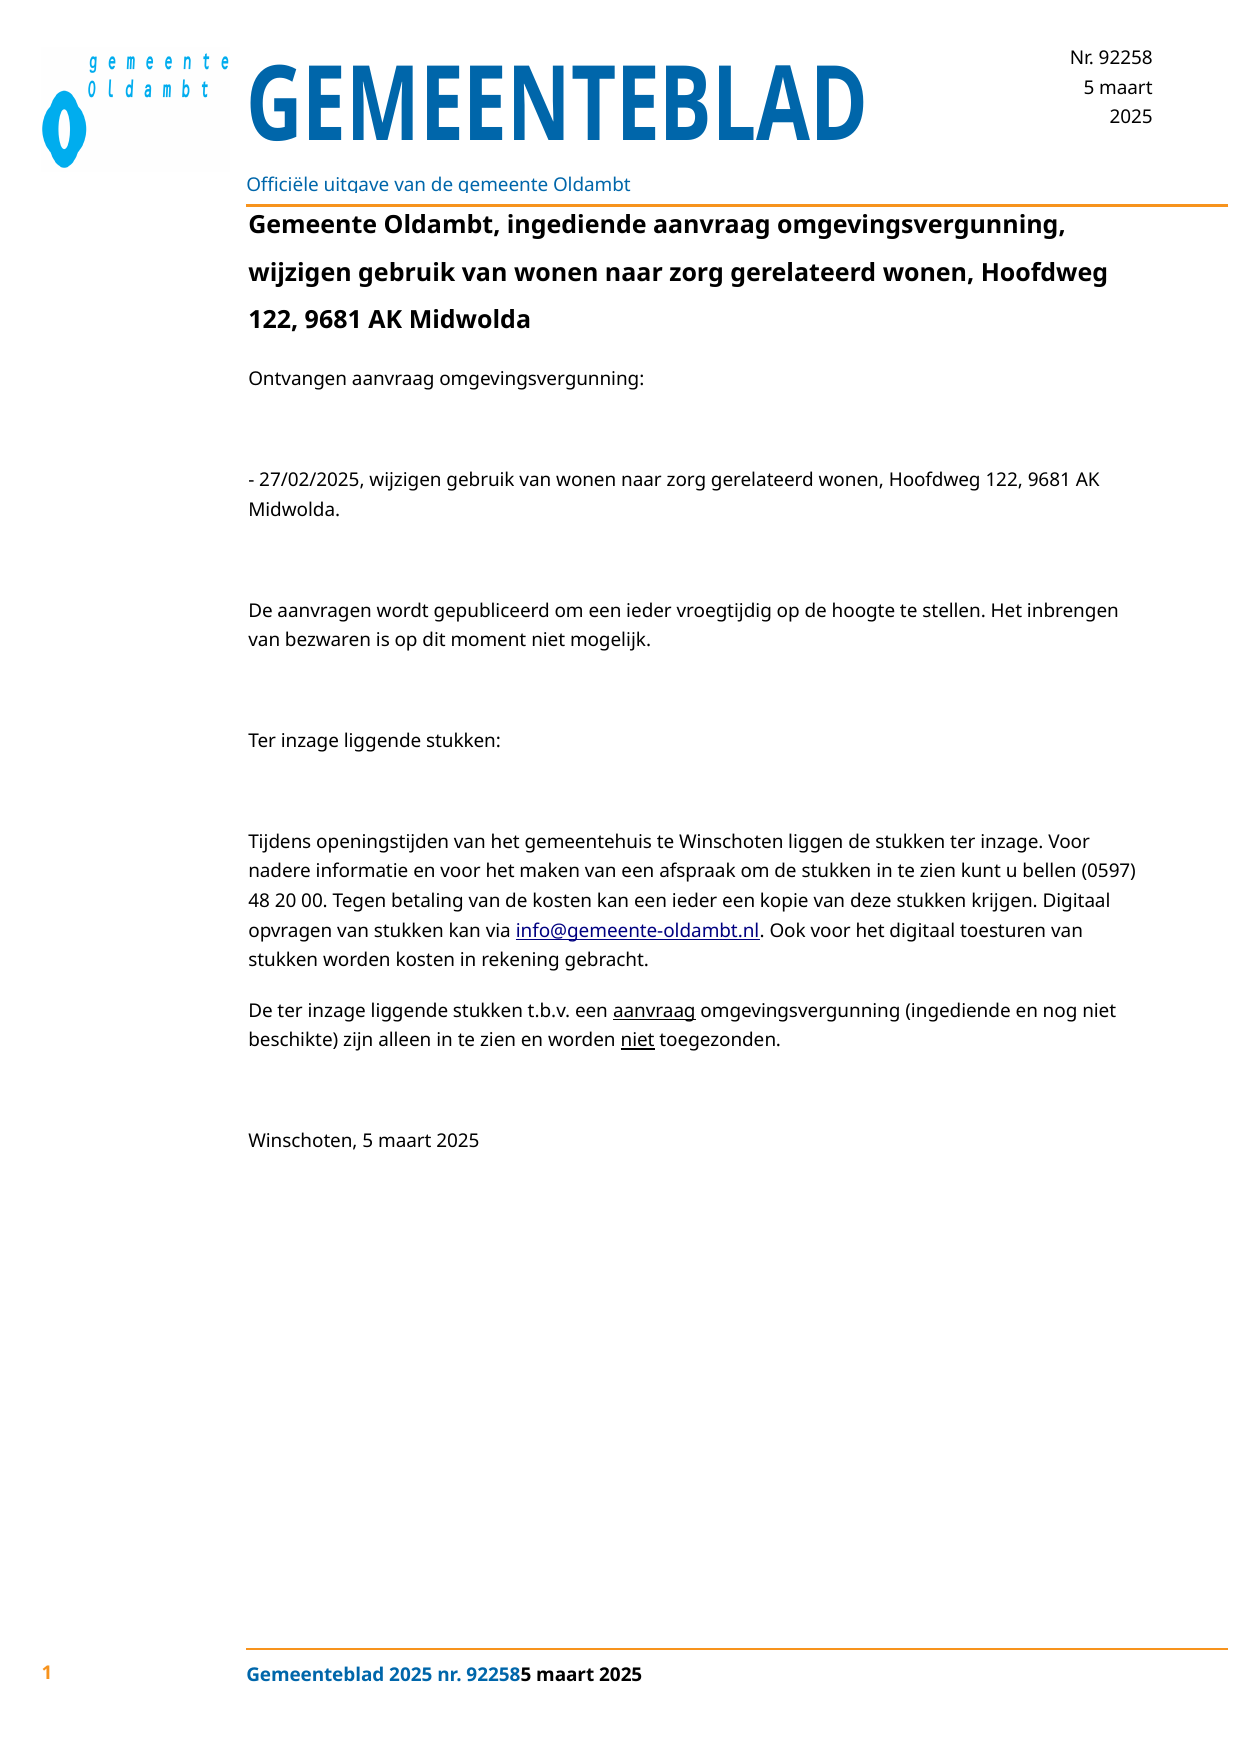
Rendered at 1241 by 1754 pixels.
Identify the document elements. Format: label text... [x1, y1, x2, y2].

text - 27/02/2025, wijzigen gebruik van wonen naar zorg gerelateerd wonen, Hoofdweg 122, 9681 AK Midwolda. [248, 466, 1152, 522]
text Tijdens openingstijden van het gemeentehuis te Winschoten liggen de stukken ter inzage. Voor nadere informatie en voor het maken van een afspraak om de stukken in te zien kunt u bellen (0597) 48 20 00. Tegen betaling van de kosten kan een ieder een kopie van deze stukken krijgen. Digitaal opvragen van stukken kan via info@gemeente-oldambt.nl. Ook voor het digitaal toesturen van stukken worden kosten in rekening gebracht. [248, 828, 1152, 972]
text De aanvragen wordt gepubliceerd om een ieder vroegtijdig op de hoogte te stellen. Het inbrengen van bezwaren is op dit moment niet mogelijk. [248, 597, 1152, 652]
text Ter inzage liggende stukken: [248, 727, 1152, 753]
picture [41, 47, 231, 172]
text Ontvangen aanvraag omgevingsvergunning: [248, 366, 1152, 391]
text Winschoten, 5 maart 2025 [248, 1127, 1152, 1153]
text Gemeente Oldambt, ingediende aanvraag omgevingsvergunning, wijzigen gebruik van wonen naar zorg gerelateerd wonen, Hoofdweg 122, 9681 AK Midwolda [248, 207, 1152, 336]
text De ter inzage liggende stukken t.b.v. een aanvraag omgevingsvergunning (ingediende en nog niet beschikte) zijn alleen in te zien en worden niet toegezonden. [248, 997, 1152, 1052]
